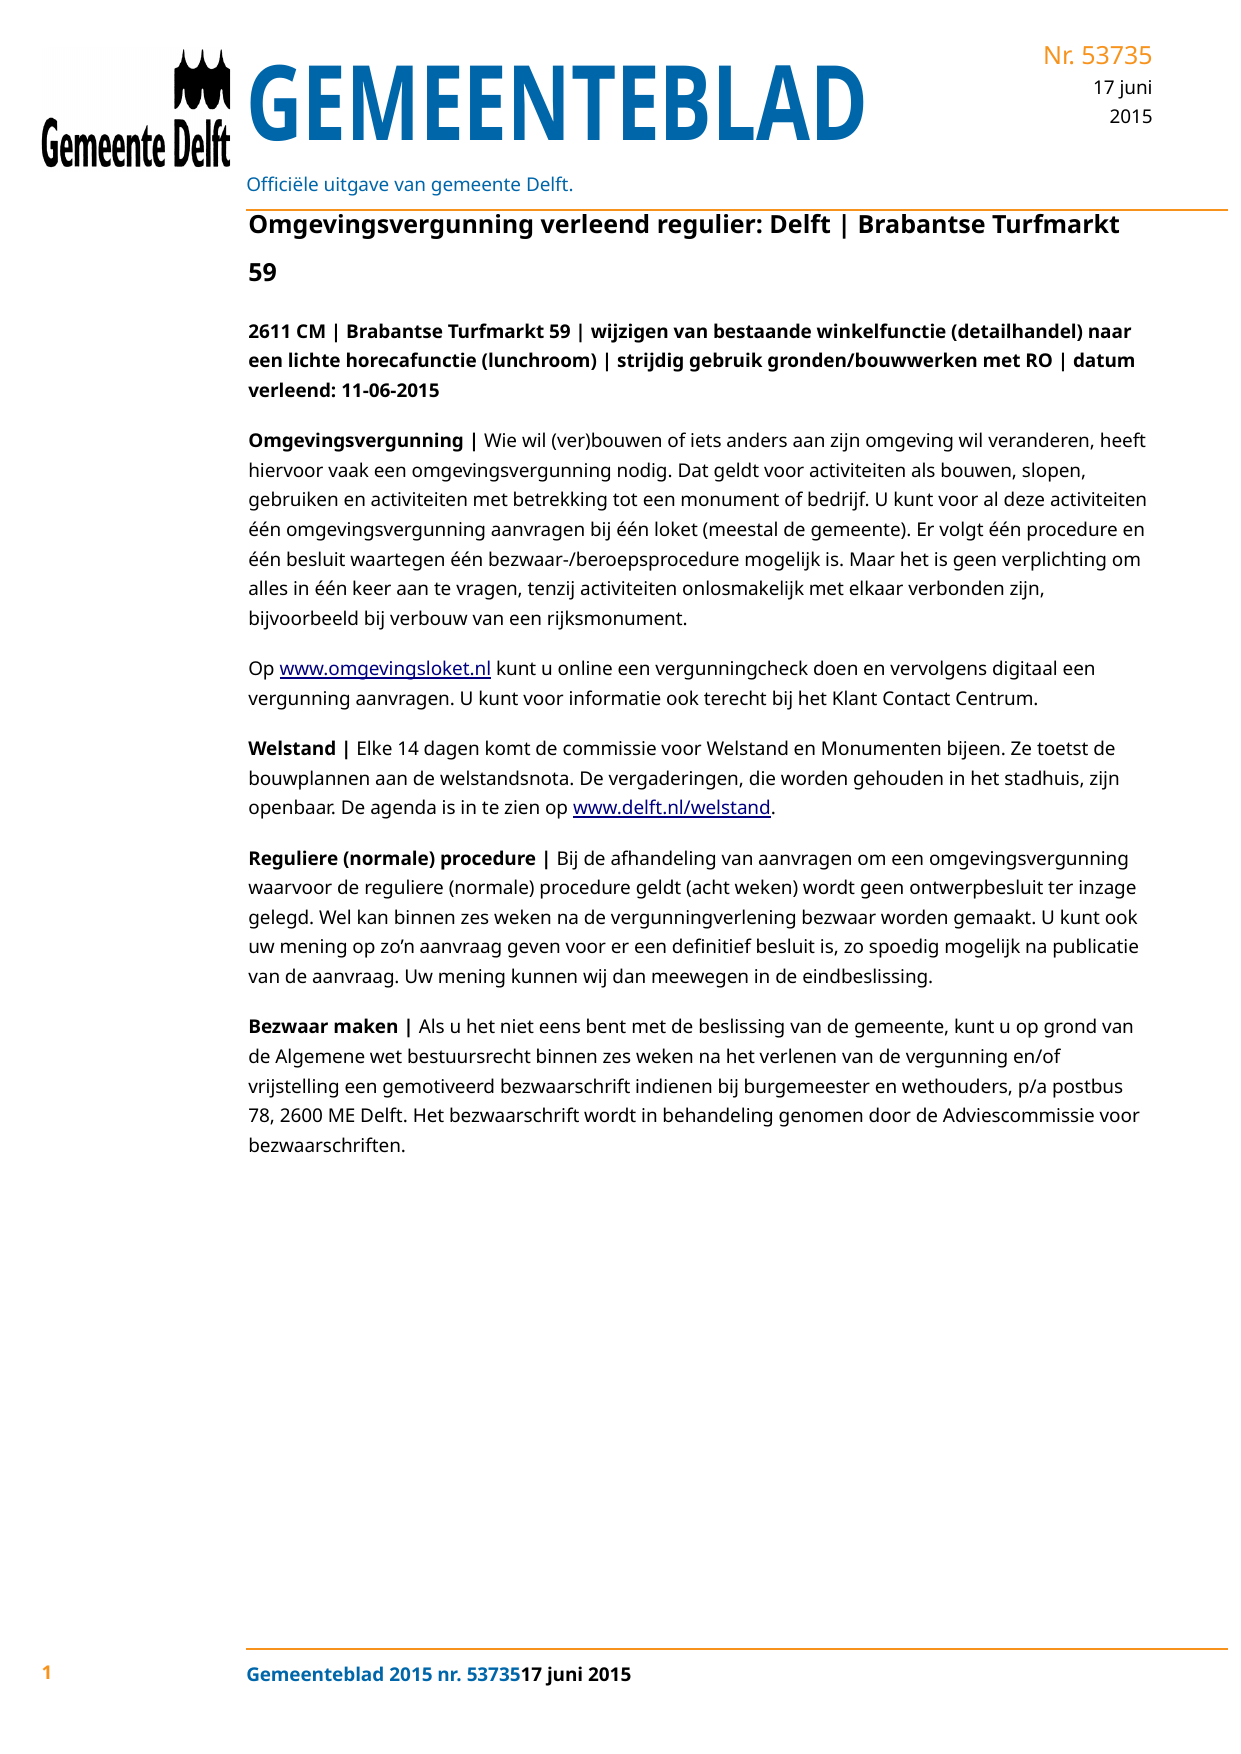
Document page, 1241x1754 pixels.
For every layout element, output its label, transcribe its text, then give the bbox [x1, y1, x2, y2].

text Reguliere (normale) procedure | Bij de afhandeling van aanvragen om een omgevingsvergunning waarvoor de reguliere (normale) procedure geldt (acht weken) wordt geen ontwerpbesluit ter inzage gelegd. Wel kan binnen zes weken na de vergunningverlening bezwaar worden gemaakt. U kunt ook uw mening op zo’n aanvraag geven voor er een definitief besluit is, zo spoedig mogelijk na publicatie van de aanvraag. Uw mening kunnen wij dan meewegen in de eindbeslissing. [248, 845, 1152, 989]
picture [41, 47, 231, 172]
text Op www.omgevingsloket.nl kunt u online een vergunningcheck doen en vervolgens digitaal een vergunning aanvragen. U kunt voor informatie ook terecht bij het Klant Contact Centrum. [248, 655, 1152, 711]
text 2611 CM | Brabantse Turfmarkt 59 | wijzigen van bestaande winkelfunctie (detailhandel) naar een lichte horecafunctie (lunchroom) | strijdig gebruik gronden/bouwwerken met RO | datum verleend: 11-06-2015 [248, 318, 1152, 403]
text Welstand | Elke 14 dagen komt de commissie voor Welstand en Monumenten bijeen. Ze toetst de bouwplannen aan de welstandsnota. De vergaderingen, die worden gehouden in het stadhuis, zijn openbaar. De agenda is in te zien op www.delft.nl/welstand. [248, 735, 1152, 820]
text Omgevingsvergunning verleend regulier: Delft | Brabantse Turfmarkt 59 [248, 211, 1152, 288]
text Omgevingsvergunning | Wie wil (ver)bouwen of iets anders aan zijn omgeving wil veranderen, heeft hiervoor vaak een omgevingsvergunning nodig. Dat geldt voor activiteiten als bouwen, slopen, gebruiken en activiteiten met betrekking tot een monument of bedrijf. U kunt voor al deze activiteiten één omgevingsvergunning aanvragen bij één loket (meestal de gemeente). Er volgt één procedure en één besluit waartegen één bezwaar-/beroepsprocedure mogelijk is. Maar het is geen verplichting om alles in één keer aan te vragen, tenzij activiteiten onlosmakelijk met elkaar verbonden zijn, bijvoorbeeld bij verbouw van een rijksmonument. [248, 427, 1152, 631]
text Bezwaar maken | Als u het niet eens bent met de beslissing van de gemeente, kunt u op grond van de Algemene wet bestuursrecht binnen zes weken na het verlenen van de vergunning en/of vrijstelling een gemotiveerd bezwaarschrift indienen bij burgemeester en wethouders, p/a postbus 78, 2600 ME Delft. Het bezwaarschrift wordt in behandeling genomen door de Adviescommissie voor bezwaarschriften. [248, 1014, 1152, 1158]
